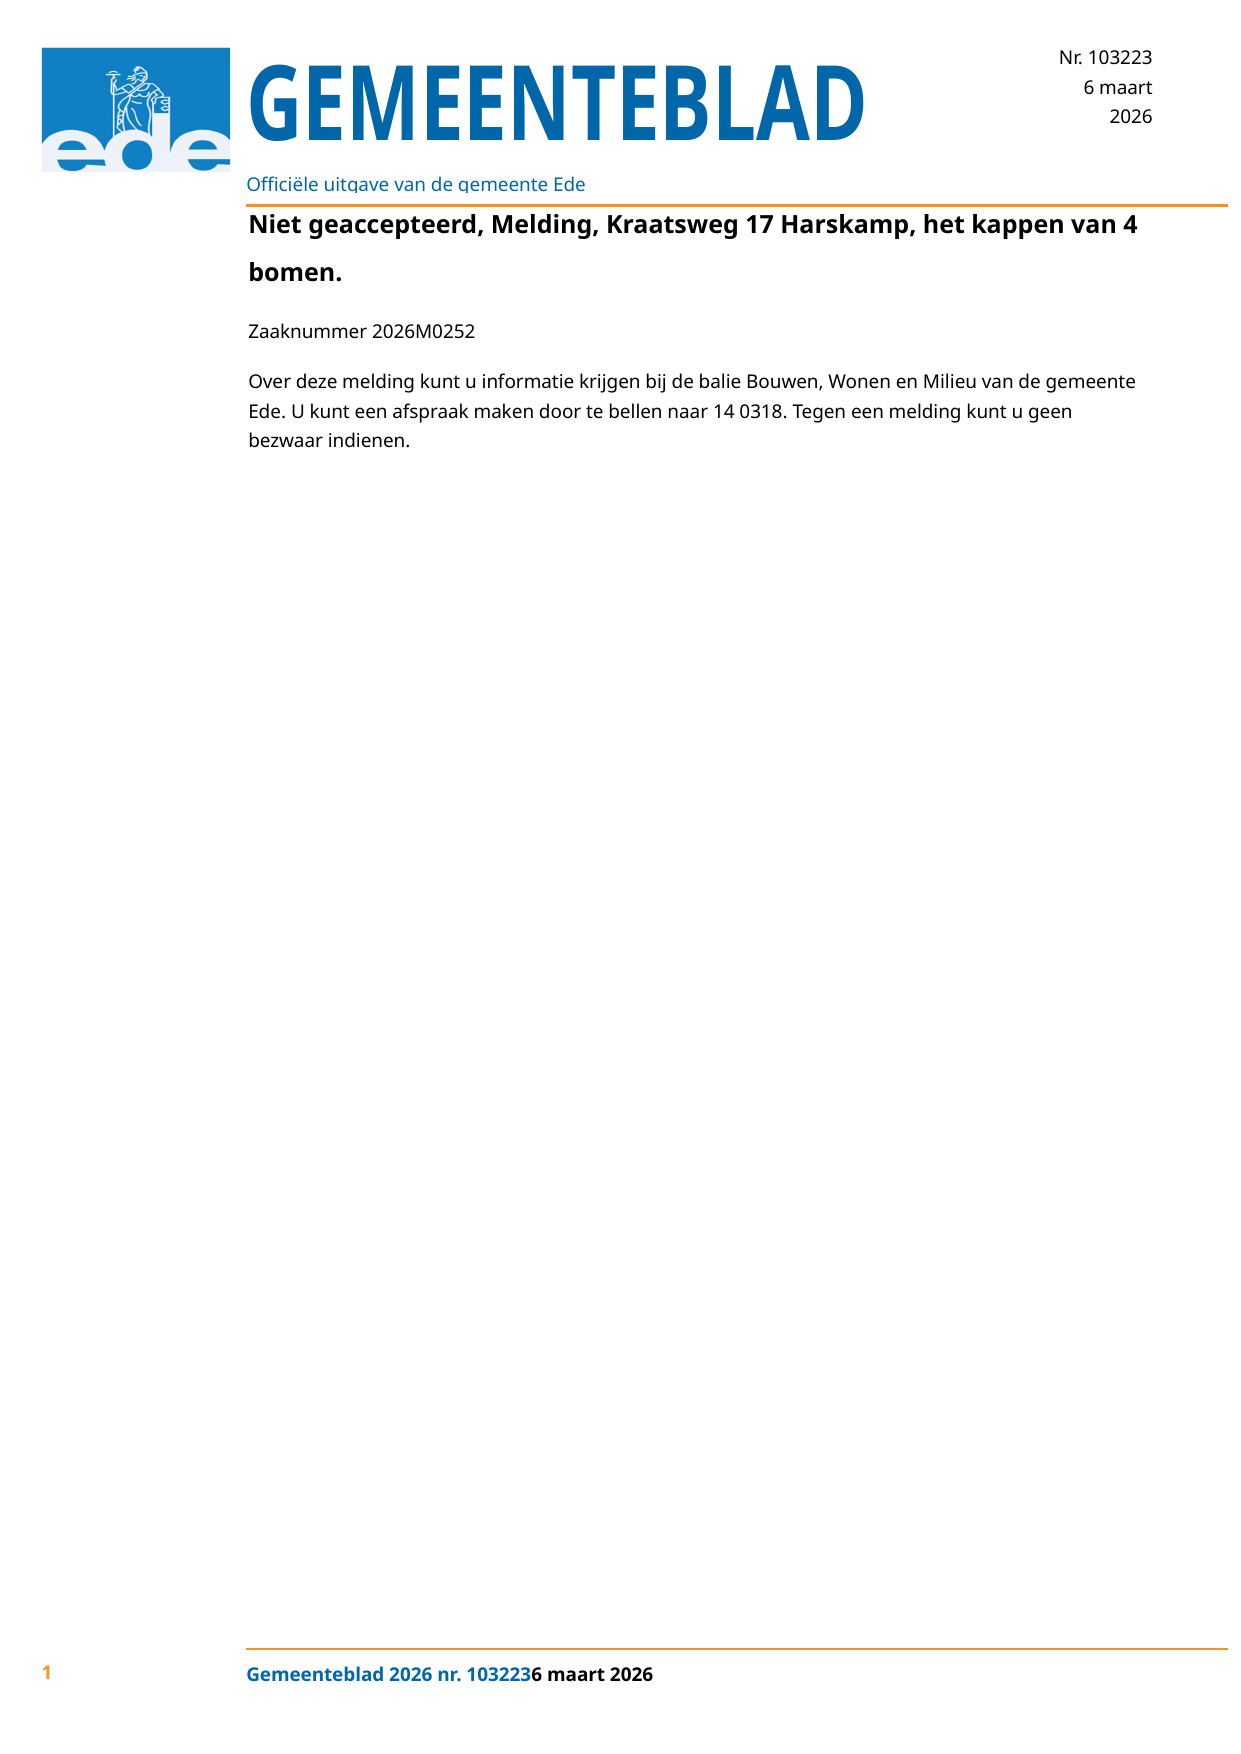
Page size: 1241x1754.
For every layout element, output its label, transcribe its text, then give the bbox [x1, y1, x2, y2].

text Niet geaccepteerd, Melding, Kraatsweg 17 Harskamp, het kappen van 4 bomen. [248, 207, 1152, 288]
picture [41, 47, 231, 172]
text Zaaknummer 2026M0252 [248, 318, 1152, 344]
text Over deze melding kunt u informatie krijgen bij de balie Bouwen, Wonen en Milieu van de gemeente Ede. U kunt een afspraak maken door te bellen naar 14 0318. Tegen een melding kunt u geen bezwaar indienen. [248, 368, 1152, 453]
